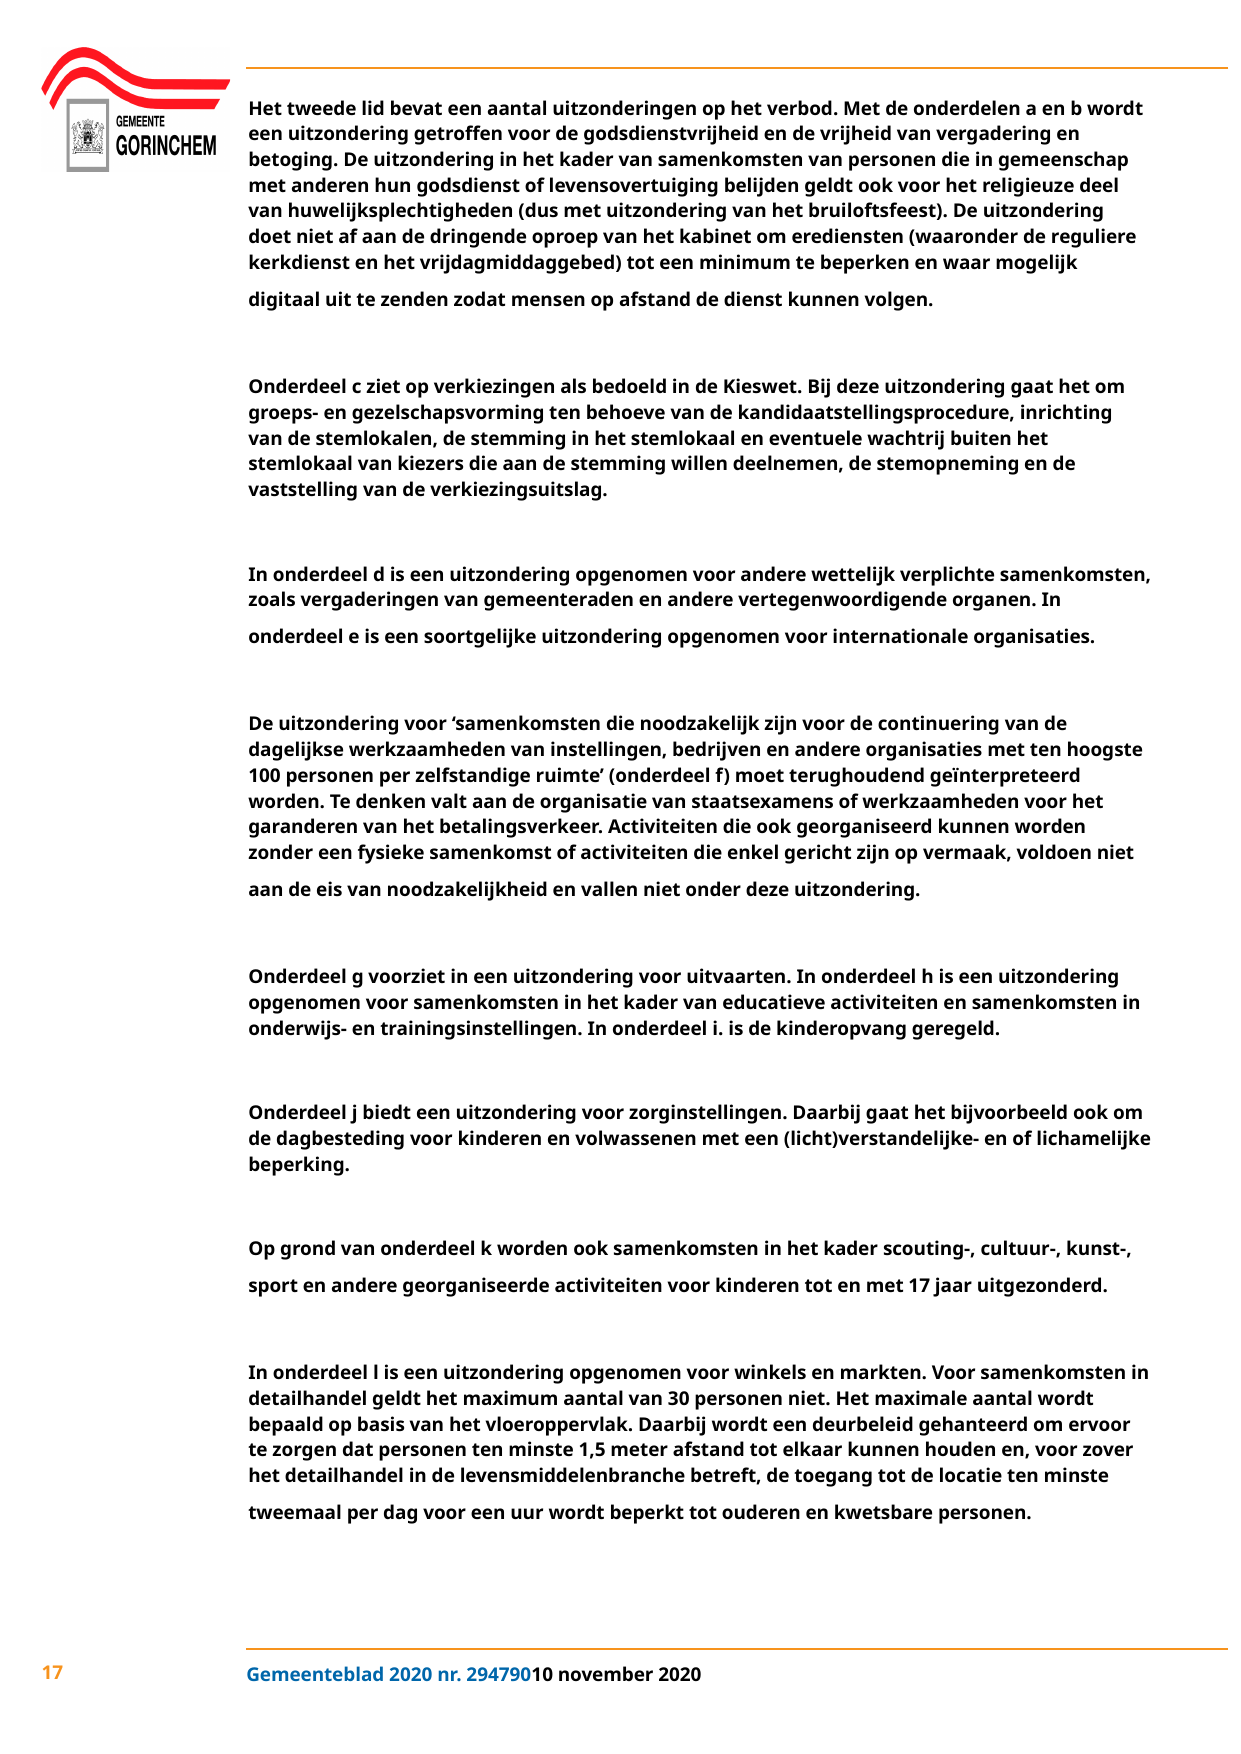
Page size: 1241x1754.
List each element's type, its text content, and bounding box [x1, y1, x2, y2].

text Onderdeel j biedt een uitzondering voor zorginstellingen. Daarbij gaat het bijvoorbeeld ook om de dagbesteding voor kinderen en volwassenen met een (licht)verstandelijke- en of lichamelijke beperking. [248, 1099, 1152, 1177]
text De uitzondering voor ‘samenkomsten die noodzakelijk zijn voor de continuering van de dagelijkse werkzaamheden van instellingen, bedrijven en andere organisaties met ten hoogste 100 personen per zelfstandige ruimte’ (onderdeel f) moet terughoudend geïnterpreteerd worden. Te denken valt aan de organisatie van staatsexamens of werkzaamheden voor het garanderen van het betalingsverkeer. Activiteiten die ook georganiseerd kunnen worden zonder een fysieke samenkomst of activiteiten die enkel gericht zijn op vermaak, voldoen niet aan de eis van noodzakelijkheid en vallen niet onder deze uitzondering. [248, 711, 1152, 905]
text In onderdeel l is een uitzondering opgenomen voor winkels en markten. Voor samenkomsten in detailhandel geldt het maximum aantal van 30 personen niet. Het maximale aantal wordt bepaald op basis van het vloeroppervlak. Daarbij wordt een deurbeleid gehanteerd om ervoor te zorgen dat personen ten minste 1,5 meter afstand tot elkaar kunnen houden en, voor zover het detailhandel in de levensmiddelenbranche betreft, de toegang tot de locatie ten minste tweemaal per dag voor een uur wordt beperkt tot ouderen en kwetsbare personen. [248, 1359, 1152, 1528]
text Het tweede lid bevat een aantal uitzonderingen op het verbod. Met de onderdelen a en b wordt een uitzondering getroffen voor de godsdienstvrijheid en de vrijheid van vergadering en betoging. De uitzondering in het kader van samenkomsten van personen die in gemeenschap met anderen hun godsdienst of levensovertuiging belijden geldt ook voor het religieuze deel van huwelijksplechtigheden (dus met uitzondering van het bruiloftsfeest). De uitzondering doet niet af aan de dringende oproep van het kabinet om erediensten (waaronder de reguliere kerkdienst en het vrijdagmiddaggebed) tot een minimum te beperken en waar mogelijk digitaal uit te zenden zodat mensen op afstand de dienst kunnen volgen. [248, 95, 1152, 314]
text In onderdeel d is een uitzondering opgenomen voor andere wettelijk verplichte samenkomsten, zoals vergaderingen van gemeenteraden en andere vertegenwoordigende organen. In onderdeel e is een soortgelijke uitzondering opgenomen voor internationale organisaties. [248, 561, 1152, 652]
text Onderdeel c ziet op verkiezingen als bedoeld in de Kieswet. Bij deze uitzondering gaat het om groeps- en gezelschapsvorming ten behoeve van de kandidaatstellingsprocedure, inrichting van de stemlokalen, de stemming in het stemlokaal en eventuele wachtrij buiten het stemlokaal van kiezers die aan de stemming willen deelnemen, de stemopneming en de vaststelling van de verkiezingsuitslag. [248, 373, 1152, 502]
text Op grond van onderdeel k worden ook samenkomsten in het kader scouting-, cultuur-, kunst-, sport en andere georganiseerde activiteiten voor kinderen tot en met 17 jaar uitgezonderd. [248, 1235, 1152, 1301]
picture [41, 47, 231, 172]
text Onderdeel g voorziet in een uitzondering voor uitvaarten. In onderdeel h is een uitzondering opgenomen voor samenkomsten in het kader van educatieve activiteiten en samenkomsten in onderwijs- en trainingsinstellingen. In onderdeel i. is de kinderopvang geregeld. [248, 963, 1152, 1041]
